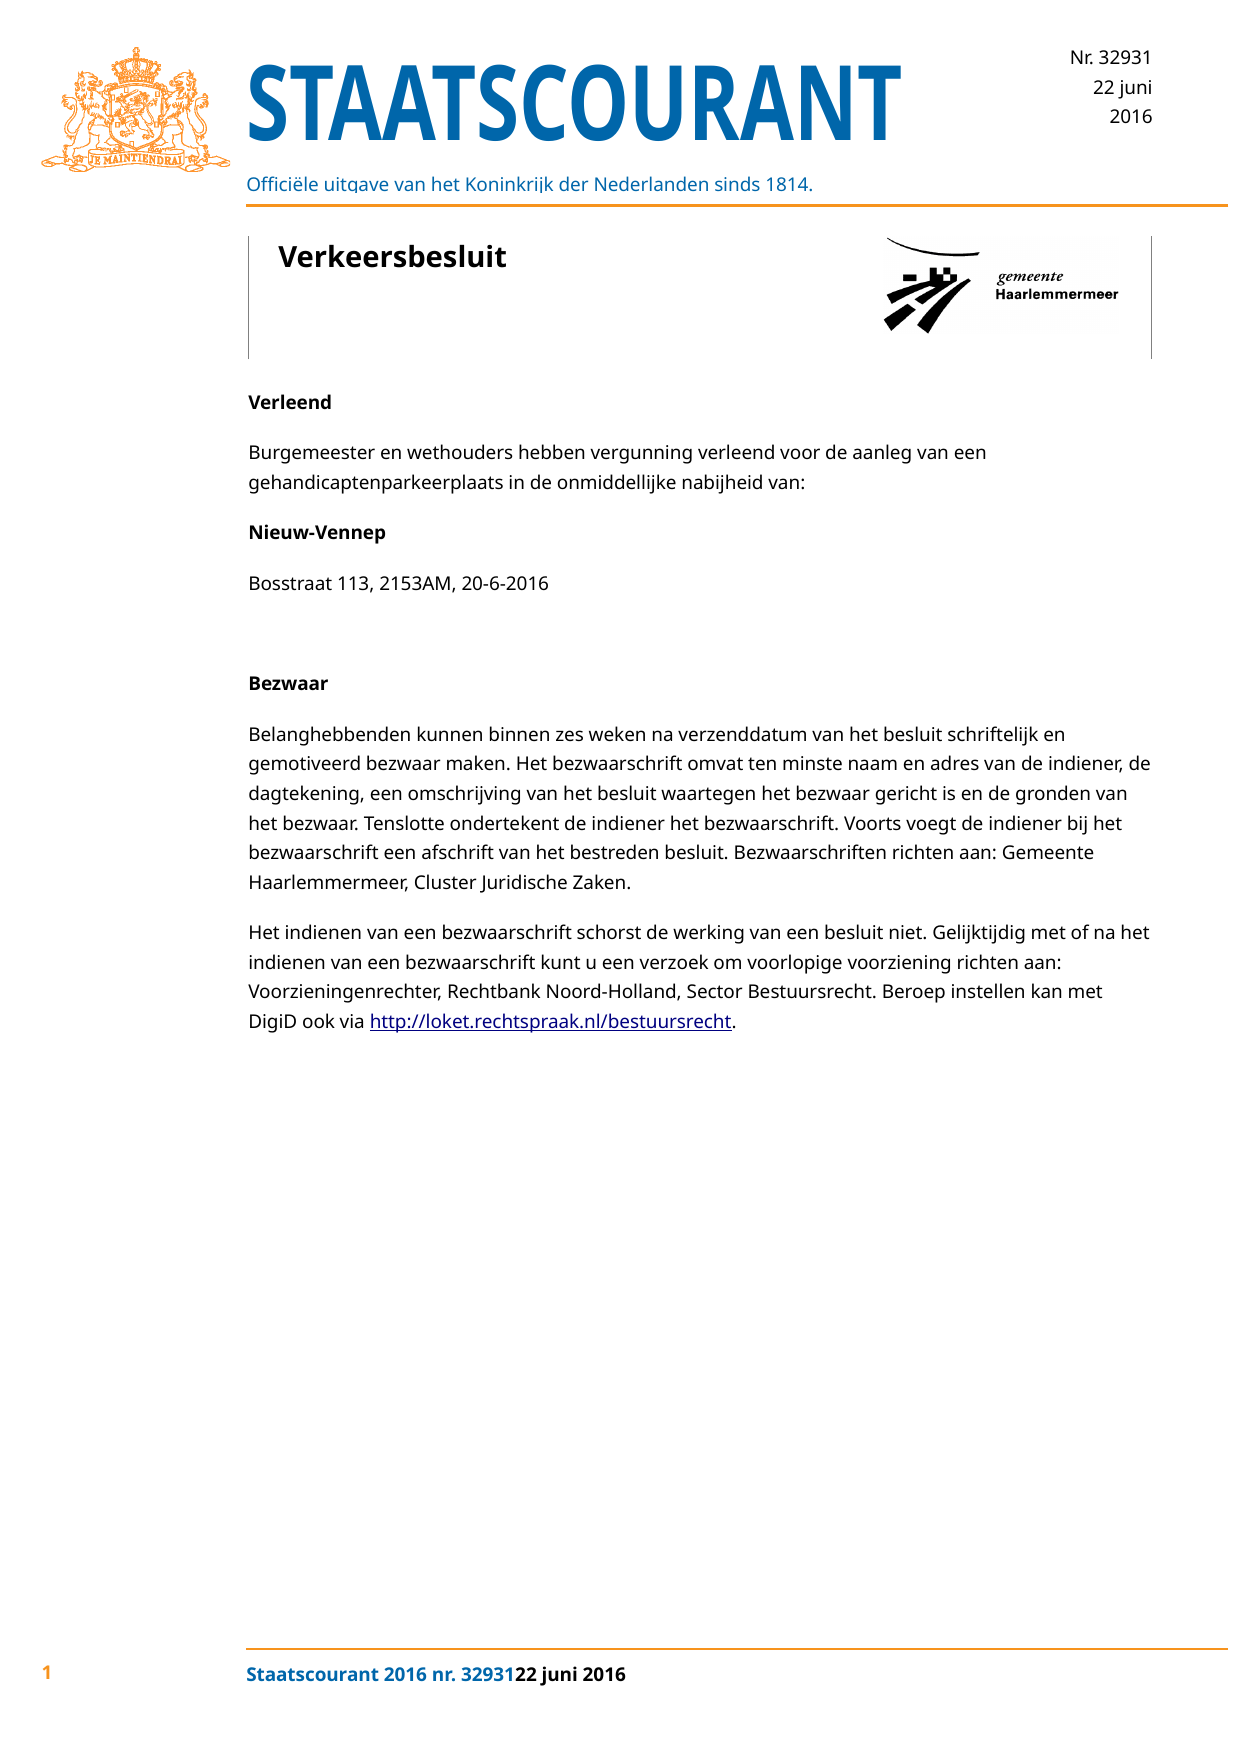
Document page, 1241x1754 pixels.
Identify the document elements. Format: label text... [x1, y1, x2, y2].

text Verleend [248, 389, 1152, 414]
table_header Verkeersbesluit [249, 236, 850, 359]
text Burgemeester en wethouders hebben vergunning verleend voor de aanleg van een gehandicaptenparkeerplaats in de onmiddellijke nabijheid van: [248, 439, 1152, 494]
table_header [850, 236, 1151, 359]
text Belanghebbenden kunnen binnen zes weken na verzenddatum van het besluit schriftelijk en gemotiveerd bezwaar maken. Het bezwaarschrift omvat ten minste naam en adres van de indiener, de dagtekening, een omschrijving van het besluit waartegen het bezwaar gericht is en de gronden van het bezwaar. Tenslotte ondertekent de indiener het bezwaarschrift. Voorts voegt de indiener bij het bezwaarschrift een afschrift van het bestreden besluit. Bezwaarschriften richten aan: Gemeente Haarlemmermeer, Cluster Juridische Zaken. [248, 721, 1152, 894]
picture [882, 236, 1119, 334]
text Bezwaar [248, 671, 1152, 696]
text Bosstraat 113, 2153AM, 20-6-2016 [248, 570, 1152, 595]
text Nieuw-Vennep [248, 519, 1152, 545]
picture [41, 47, 231, 172]
text Het indienen van een bezwaarschrift schorst de werking van een besluit niet. Gelijktijdig met of na het indienen van een bezwaarschrift kunt u een verzoek om voorlopige voorziening richten aan: Voorzieningenrechter, Rechtbank Noord-Holland, Sector Bestuursrecht. Beroep instellen kan met DigiD ook via http://loket.rechtspraak.nl/bestuursrecht. [248, 919, 1152, 1034]
